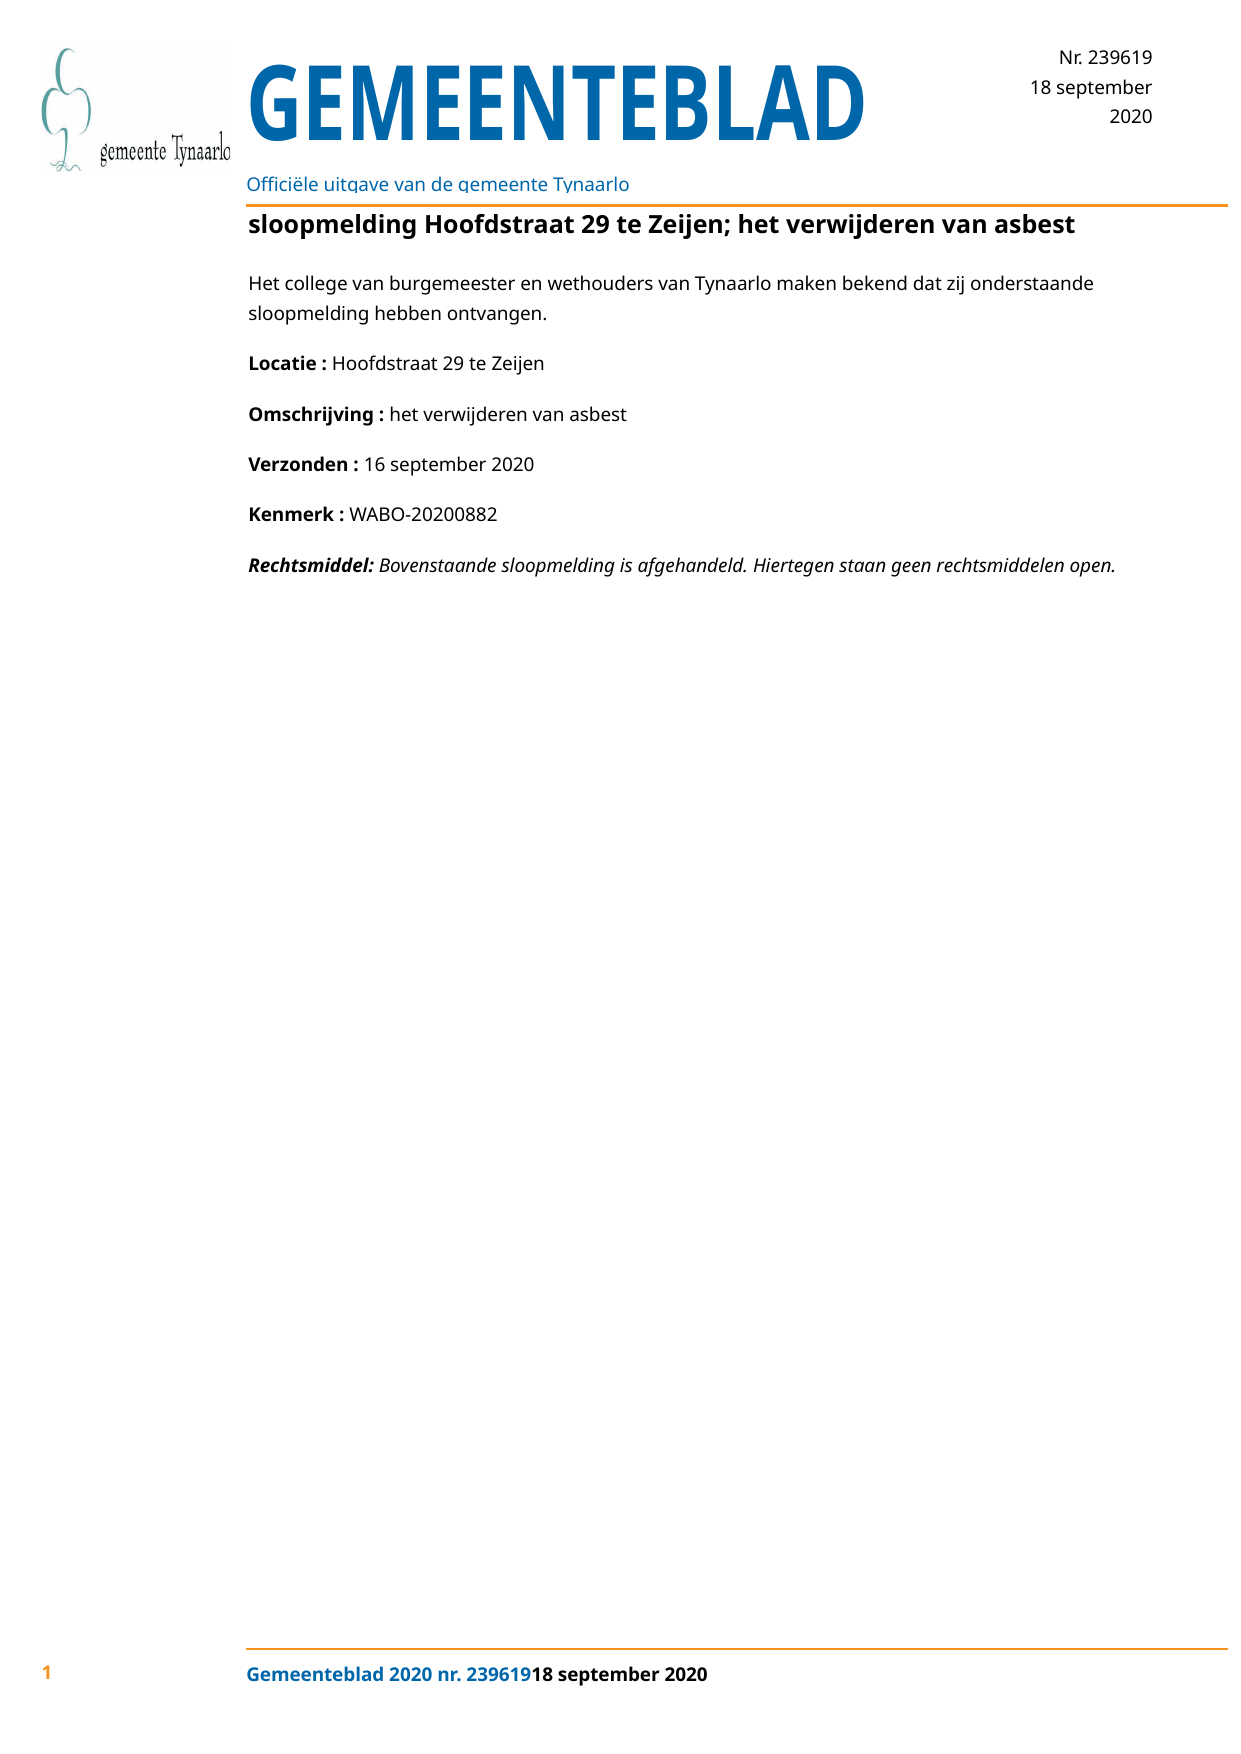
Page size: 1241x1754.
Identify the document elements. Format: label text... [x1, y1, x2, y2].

text Het college van burgemeester en wethouders van Tynaarlo maken bekend dat zij onderstaande sloopmelding hebben ontvangen. [248, 270, 1152, 326]
text Locatie : Hoofdstraat 29 te Zeijen [248, 350, 1152, 376]
text Kenmerk : WABO-20200882 [248, 502, 1152, 527]
picture [41, 47, 231, 172]
text Verzonden : 16 september 2020 [248, 451, 1152, 477]
text Rechtsmiddel: Bovenstaande sloopmelding is afgehandeld. Hiertegen staan geen rechtsmiddelen open. [248, 552, 1152, 578]
text Omschrijving : het verwijderen van asbest [248, 401, 1152, 426]
text sloopmelding Hoofdstraat 29 te Zeijen; het verwijderen van asbest [248, 207, 1152, 241]
